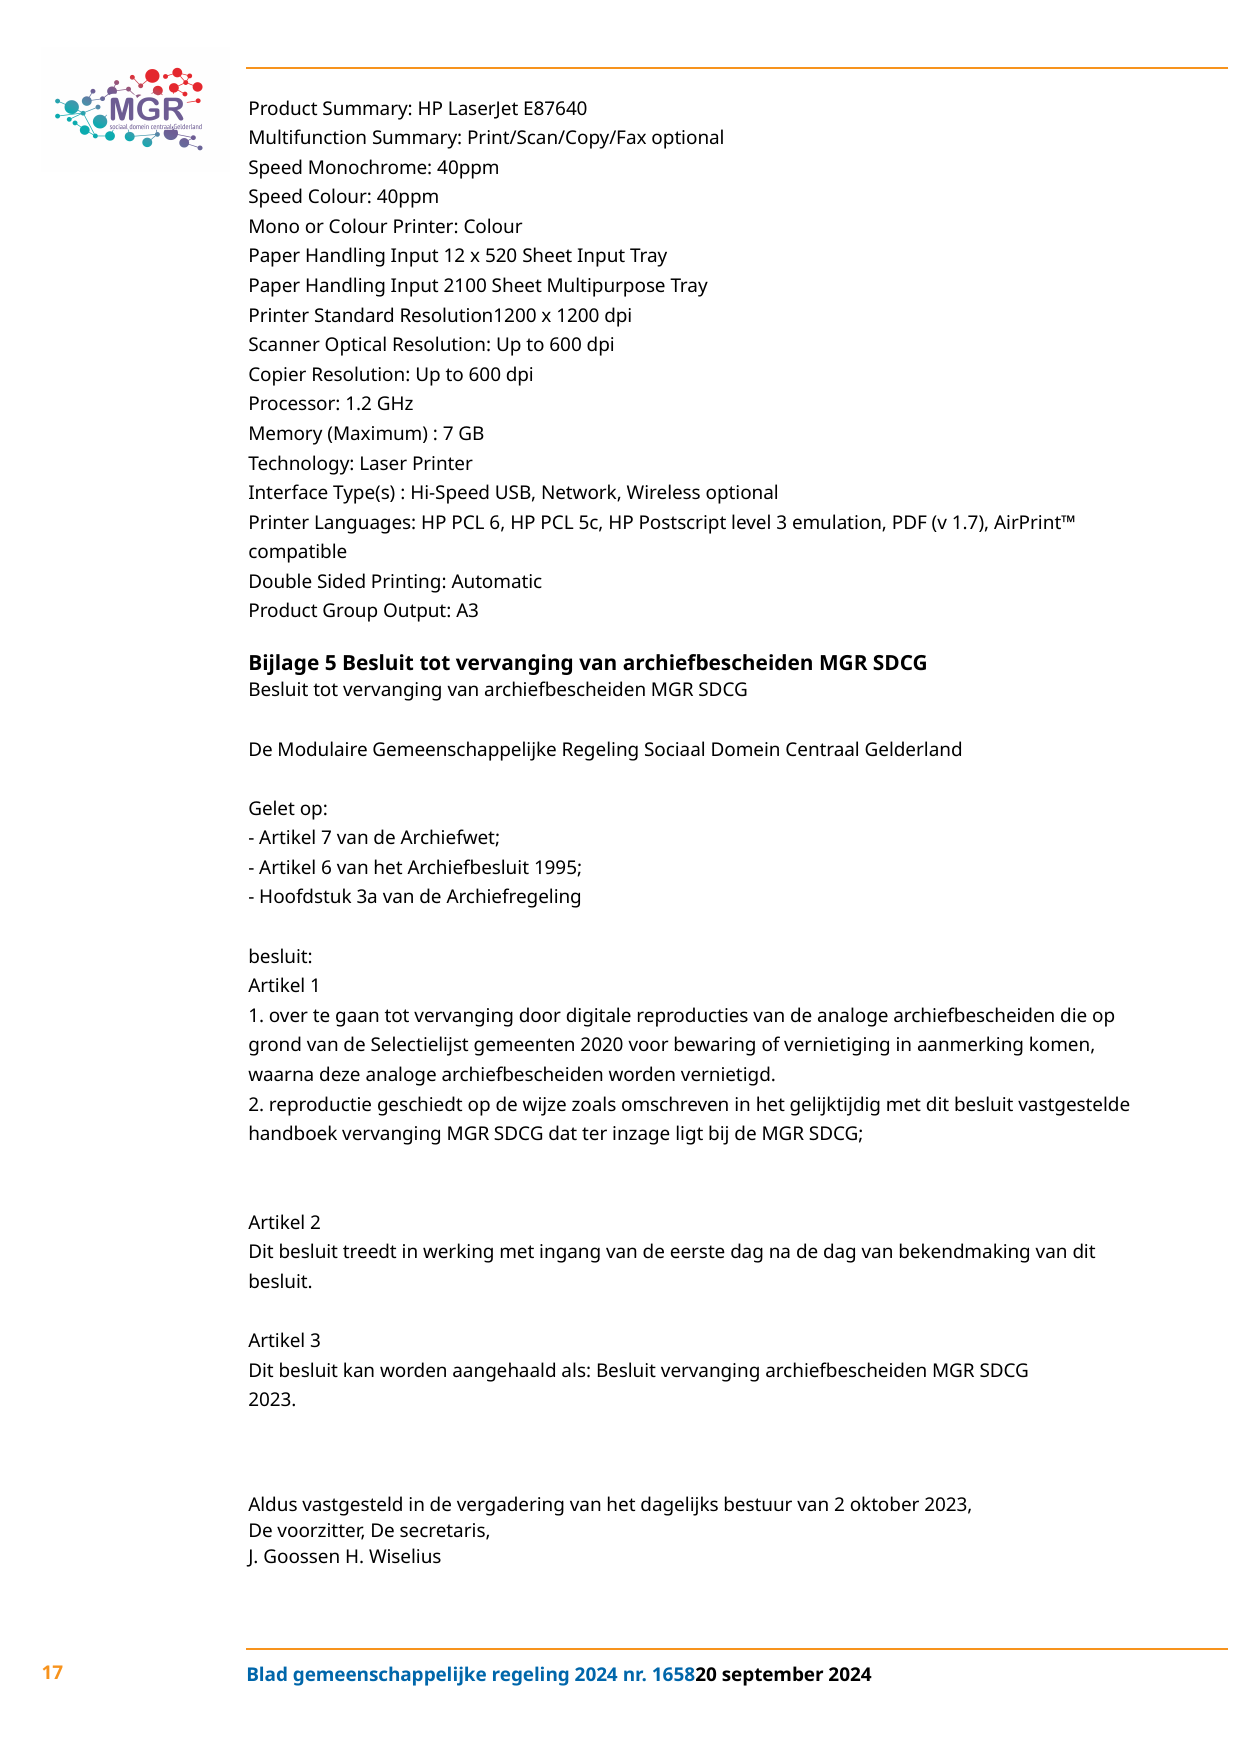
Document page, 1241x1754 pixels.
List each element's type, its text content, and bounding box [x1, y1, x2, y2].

text Multifunction Summary: Print/Scan/Copy/Fax optional [248, 124, 1152, 150]
picture [41, 47, 231, 172]
text Scanner Optical Resolution: Up to 600 dpi [248, 331, 1152, 357]
text Dit besluit treedt in werking met ingang van de eerste dag na de dag van bekendmaking van dit besluit. [248, 1239, 1152, 1294]
text J. Goossen H. Wiselius [248, 1543, 1152, 1568]
text Besluit tot vervanging van archiefbescheiden MGR SDCG [248, 677, 1152, 702]
text 2023. [248, 1387, 1152, 1412]
text Interface Type(s) : Hi-Speed USB, Network, Wireless optional [248, 479, 1152, 505]
text grond van de Selectielijst gemeenten 2020 voor bewaring of vernietiging in aanmerking komen, waarna deze analoge archiefbescheiden worden vernietigd. [248, 1032, 1152, 1087]
text Artikel 3 [248, 1327, 1152, 1353]
text Product Summary: HP LaserJet E87640 [248, 95, 1152, 121]
text Dit besluit kan worden aangehaald als: Besluit vervanging archiefbescheiden MGR SDCG [248, 1357, 1152, 1383]
text Copier Resolution: Up to 600 dpi [248, 361, 1152, 387]
text - Hoofdstuk 3a van de Archiefregeling [248, 884, 1152, 909]
text Double Sided Printing: Automatic [248, 568, 1152, 594]
text - Artikel 7 van de Archiefwet; [248, 824, 1152, 850]
text Aldus vastgesteld in de vergadering van het dagelijks bestuur van 2 oktober 2023, [248, 1491, 1152, 1517]
text Memory (Maximum) : 7 GB [248, 420, 1152, 446]
text Gelet op: [248, 795, 1152, 821]
text De voorzitter, De secretaris, [248, 1517, 1152, 1543]
text besluit: [248, 943, 1152, 968]
text Paper Handling Input 12 x 520 Sheet Input Tray [248, 243, 1152, 268]
text Mono or Colour Printer: Colour [248, 213, 1152, 239]
text Bijlage 5 Besluit tot vervanging van archiefbescheiden MGR SDCG [248, 648, 1152, 677]
text Artikel 2 [248, 1209, 1152, 1235]
text 2. reproductie geschiedt op de wijze zoals omschreven in het gelijktijdig met dit besluit vastgestelde handboek vervanging MGR SDCG dat ter inzage ligt bij de MGR SDCG; [248, 1091, 1152, 1146]
text De Modulaire Gemeenschappelijke Regeling Sociaal Domein Centraal Gelderland [248, 736, 1152, 761]
text - Artikel 6 van het Archiefbesluit 1995; [248, 854, 1152, 880]
text Printer Standard Resolution1200 x 1200 dpi [248, 302, 1152, 328]
text Printer Languages: HP PCL 6, HP PCL 5c, HP Postscript level 3 emulation, PDF (v 1.7), AirPrint™ compatible [248, 509, 1152, 564]
text Technology: Laser Printer [248, 450, 1152, 476]
text Product Group Output: A3 [248, 598, 1152, 623]
text Processor: 1.2 GHz [248, 391, 1152, 416]
text Speed Colour: 40ppm [248, 183, 1152, 209]
text Speed Monochrome: 40ppm [248, 154, 1152, 180]
text Artikel 1 [248, 972, 1152, 998]
text Paper Handling Input 2100 Sheet Multipurpose Tray [248, 272, 1152, 298]
text 1. over te gaan tot vervanging door digitale reproducties van de analoge archiefbescheiden die op [248, 1002, 1152, 1028]
